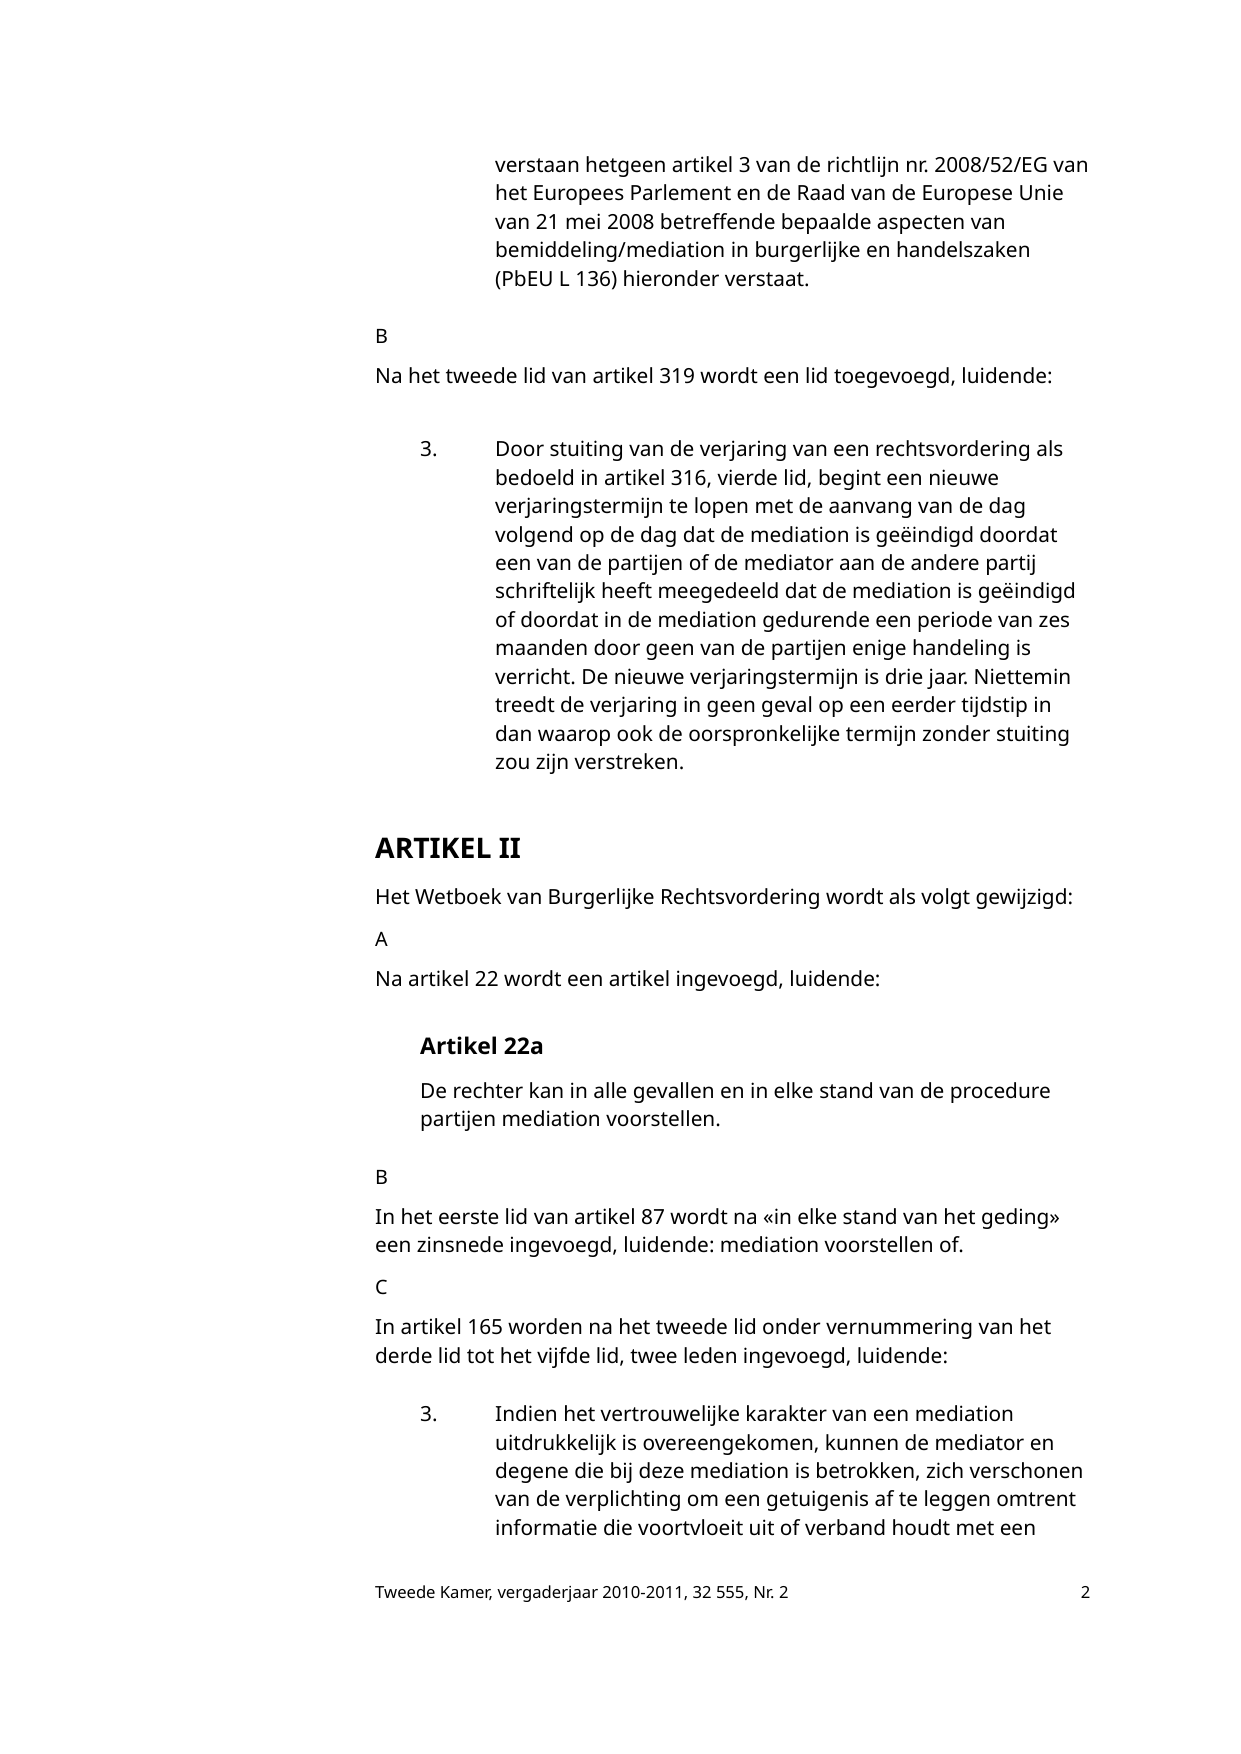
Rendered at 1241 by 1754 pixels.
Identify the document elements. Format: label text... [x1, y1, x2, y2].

list verstaan hetgeen artikel 3 van de richtlijn nr. 2008/52/EG van het Europees Parlement en de Raad van de Europese Unie van 21 mei 2008 betreffende bepaalde aspecten van bemiddeling/mediation in burgerlijke en handelszaken (PbEU L 136) hieronder verstaat. [420, 150, 1090, 292]
text In artikel 165 worden na het tweede lid onder vernummering van het derde lid tot het vijfde lid, twee leden ingevoegd, luidende: [375, 1312, 1090, 1369]
text De rechter kan in alle gevallen en in elke stand van de procedure partijen mediation voorstellen. [420, 1076, 1090, 1133]
list Indien het vertrouwelijke karakter van een mediation uitdrukkelijk is overeengekomen, kunnen de mediator en degene die bij deze mediation is betrokken, zich verschonen van de verplichting om een getuigenis af te leggen omtrent informatie die voortvloeit uit of verband houdt met een [420, 1399, 1090, 1541]
text A [375, 925, 1090, 952]
text C [375, 1274, 1090, 1301]
text B [375, 322, 1090, 349]
subtitle ARTIKEL II [375, 828, 1090, 867]
text Na het tweede lid van artikel 319 wordt een lid toegevoegd, luidende: [375, 361, 1090, 389]
text B [375, 1163, 1090, 1190]
subtitle Artikel 22a [420, 1030, 1090, 1061]
text Het Wetboek van Burgerlijke Rechtsvordering wordt als volgt gewijzigd: [375, 882, 1090, 910]
text In het eerste lid van artikel 87 wordt na «in elke stand van het geding» een zinsnede ingevoegd, luidende: mediation voorstellen of. [375, 1202, 1090, 1259]
text Na artikel 22 wordt een artikel ingevoegd, luidende: [375, 964, 1090, 992]
list Door stuiting van de verjaring van een rechtsvordering als bedoeld in artikel 316, vierde lid, begint een nieuwe verjaringstermijn te lopen met de aanvang van de dag volgend op de dag dat de mediation is geëindigd doordat een van de partijen of de mediator aan de andere partij schriftelijk heeft meegedeeld dat de mediation is geëindigd of doordat in de mediation gedurende een periode van zes maanden door geen van de partijen enige handeling is verricht. De nieuwe verjaringstermijn is drie jaar. Niettemin treedt de verjaring in geen geval op een eerder tijdstip in dan waarop ook de oorspronkelijke termijn zonder stuiting zou zijn verstreken. [420, 434, 1090, 776]
